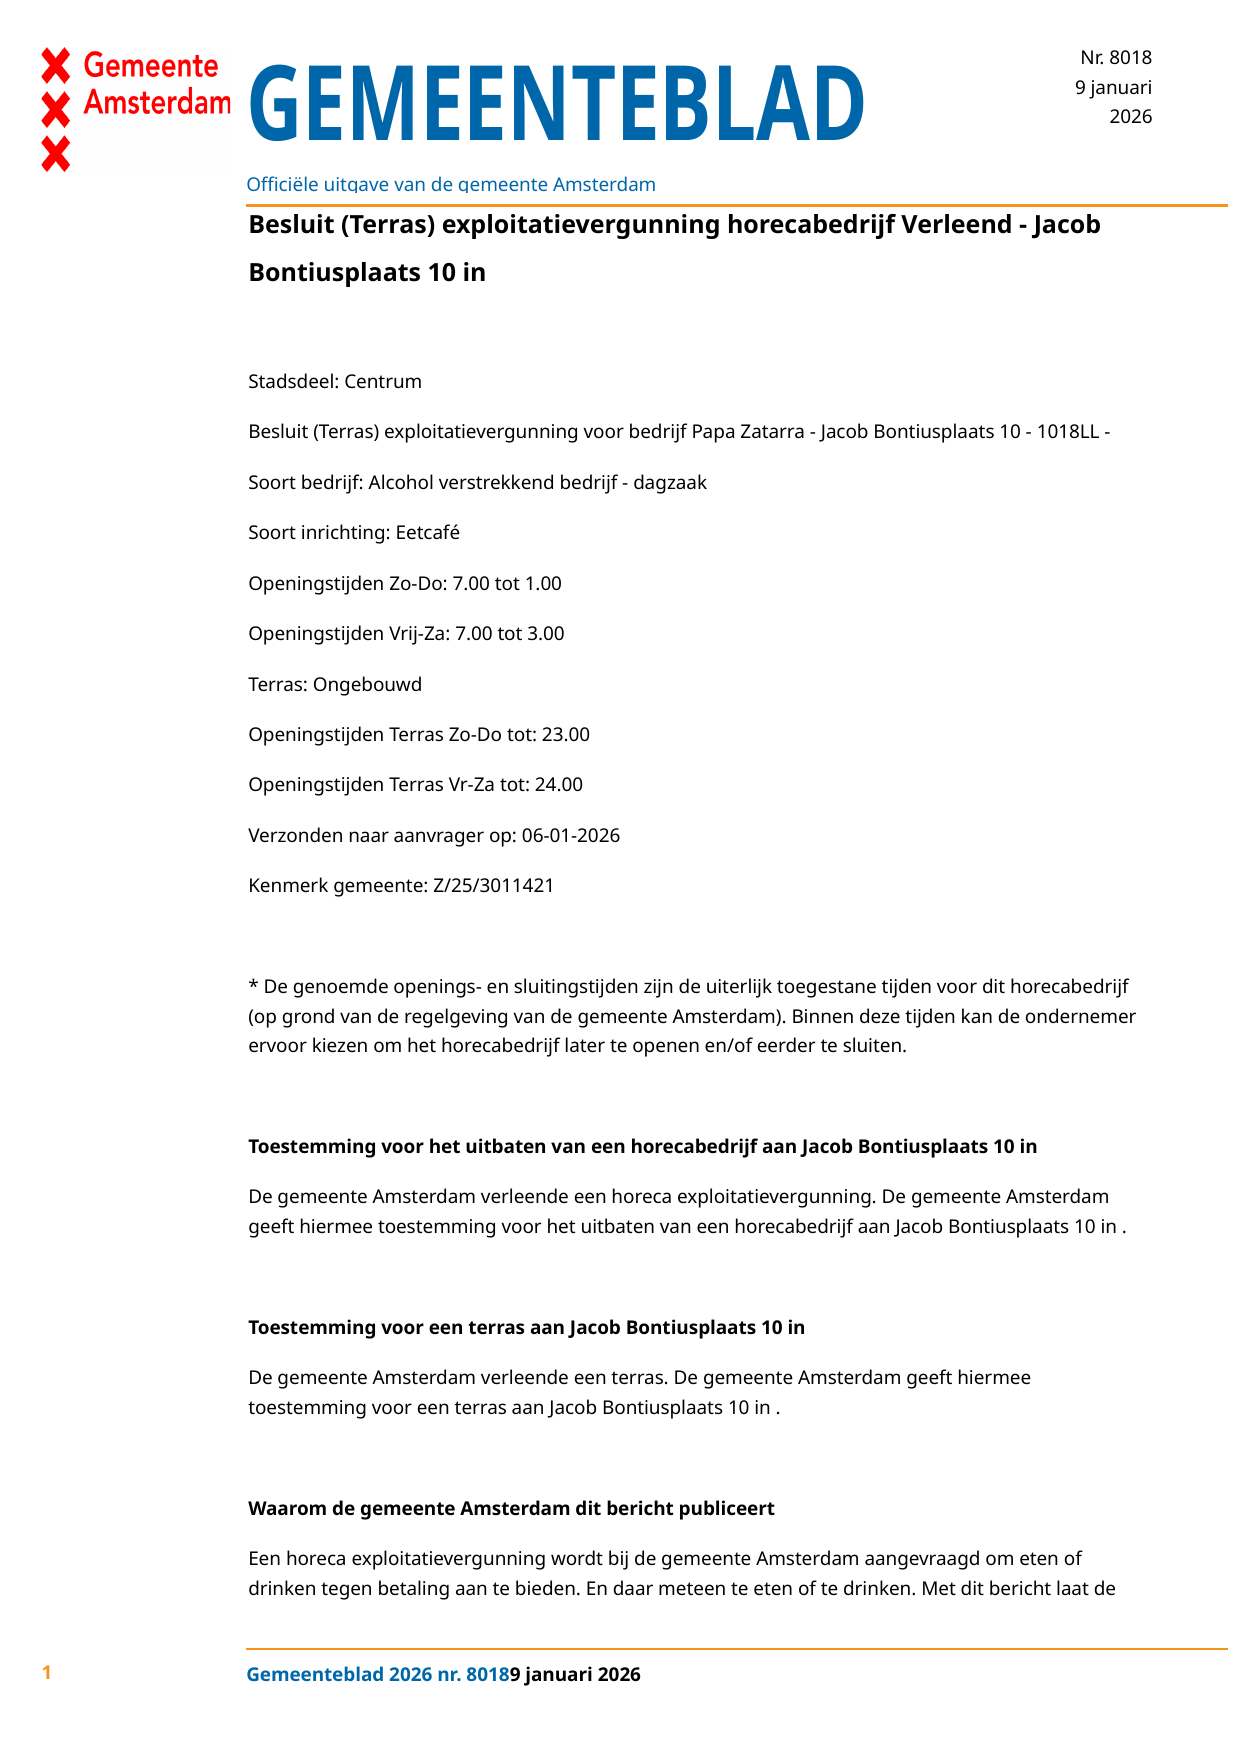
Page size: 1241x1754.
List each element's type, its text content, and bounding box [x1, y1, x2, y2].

text Kenmerk gemeente: Z/25/3011421 [248, 872, 1152, 898]
text Stadsdeel: Centrum [248, 368, 1152, 394]
text Terras: Ongebouwd [248, 671, 1152, 697]
text Besluit (Terras) exploitatievergunning horecabedrijf Verleend - Jacob Bontiusplaats 10 in [248, 207, 1152, 288]
text Besluit (Terras) exploitatievergunning voor bedrijf Papa Zatarra - Jacob Bontiusplaats 10 - 1018LL - [248, 419, 1152, 444]
text Waarom de gemeente Amsterdam dit bericht publiceert [248, 1495, 1152, 1521]
text Toestemming voor het uitbaten van een horecabedrijf aan Jacob Bontiusplaats 10 in [248, 1133, 1152, 1159]
text Openingstijden Vrij-Za: 7.00 tot 3.00 [248, 620, 1152, 646]
text De gemeente Amsterdam verleende een terras. De gemeente Amsterdam geeft hiermee toestemming voor een terras aan Jacob Bontiusplaats 10 in . [248, 1364, 1152, 1420]
text Een horeca exploitatievergunning wordt bij de gemeente Amsterdam aangevraagd om eten of drinken tegen betaling aan te bieden. En daar meteen te eten of te drinken. Met dit bericht laat de [248, 1545, 1152, 1601]
text Openingstijden Terras Zo-Do tot: 23.00 [248, 721, 1152, 747]
text Toestemming voor een terras aan Jacob Bontiusplaats 10 in [248, 1314, 1152, 1340]
text De gemeente Amsterdam verleende een horeca exploitatievergunning. De gemeente Amsterdam geeft hiermee toestemming voor het uitbaten van een horecabedrijf aan Jacob Bontiusplaats 10 in . [248, 1184, 1152, 1239]
text Openingstijden Terras Vr-Za tot: 24.00 [248, 772, 1152, 797]
text * De genoemde openings- en sluitingstijden zijn de uiterlijk toegestane tijden voor dit horecabedrijf (op grond van de regelgeving van de gemeente Amsterdam). Binnen deze tijden kan de ondernemer ervoor kiezen om het horecabedrijf later te openen en/of eerder te sluiten. [248, 973, 1152, 1058]
text Soort bedrijf: Alcohol verstrekkend bedrijf - dagzaak [248, 469, 1152, 495]
picture [41, 47, 231, 172]
text Verzonden naar aanvrager op: 06-01-2026 [248, 822, 1152, 848]
text Soort inrichting: Eetcafé [248, 519, 1152, 545]
text Openingstijden Zo-Do: 7.00 tot 1.00 [248, 570, 1152, 596]
